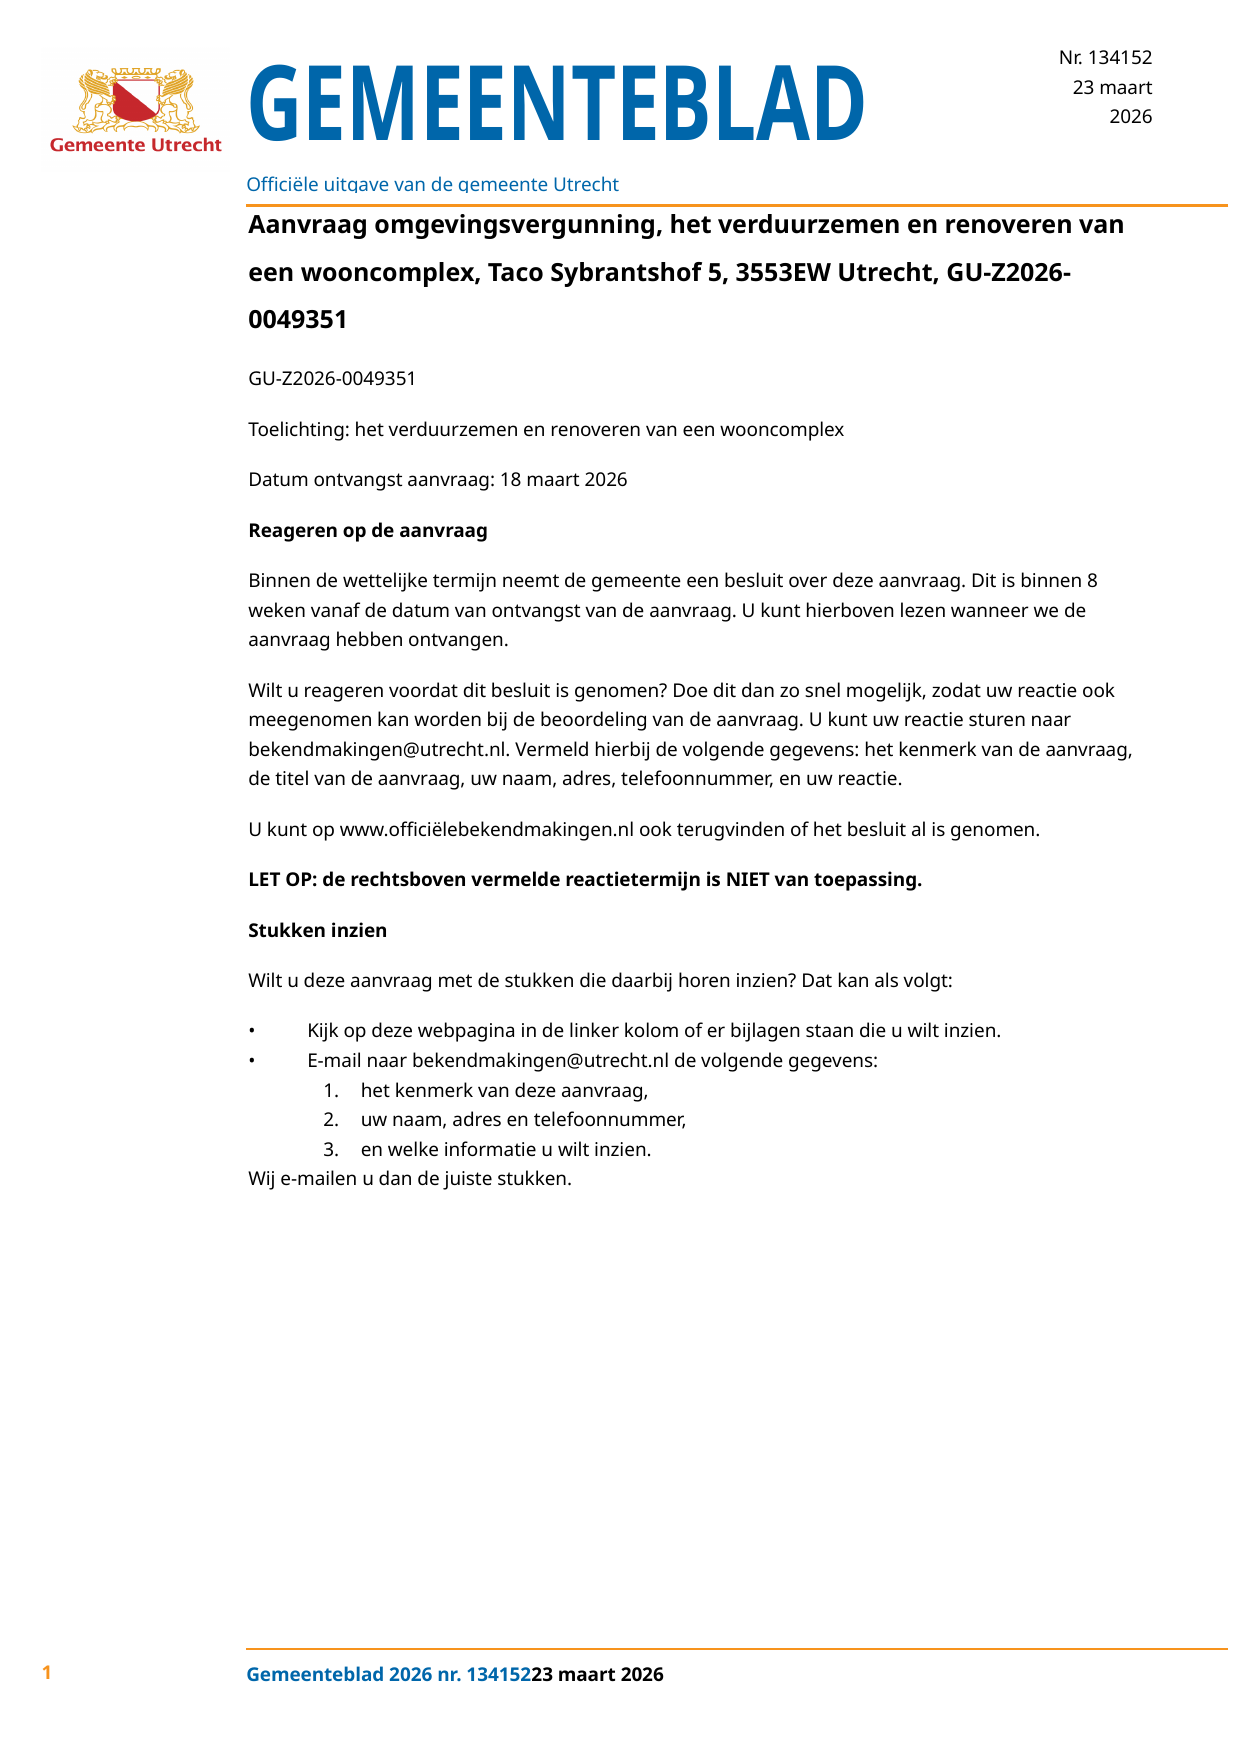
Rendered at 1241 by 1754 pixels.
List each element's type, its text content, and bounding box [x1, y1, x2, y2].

text Aanvraag omgevingsvergunning, het verduurzemen en renoveren van een wooncomplex, Taco Sybrantshof 5, 3553EW Utrecht, GU-Z2026-0049351 [248, 207, 1152, 336]
text Reageren op de aanvraag [248, 517, 1152, 542]
list Kijk op deze webpagina in de linker kolom of er bijlagen staan die u wilt inzien. [248, 1018, 1152, 1043]
text LET OP: de rechtsboven vermelde reactietermijn is NIET van toepassing. [248, 866, 1152, 892]
text Binnen de wettelijke termijn neemt de gemeente een besluit over deze aanvraag. Dit is binnen 8 weken vanaf de datum van ontvangst van de aanvraag. U kunt hierboven lezen wanneer we de aanvraag hebben ontvangen. [248, 567, 1152, 652]
list en welke informatie u wilt inzien. [323, 1136, 1152, 1162]
text Wij e-mailen u dan de juiste stukken. [248, 1166, 1152, 1191]
text U kunt op www.officiëlebekendmakingen.nl ook terugvinden of het besluit al is genomen. [248, 816, 1152, 842]
text Toelichting: het verduurzemen en renoveren van een wooncomplex [248, 416, 1152, 442]
list uw naam, adres en telefoonnummer, [323, 1106, 1152, 1132]
list het kenmerk van deze aanvraag, [323, 1077, 1152, 1102]
list E-mail naar bekendmakingen@utrecht.nl de volgende gegevens: [248, 1047, 1152, 1073]
text Stukken inzien [248, 917, 1152, 942]
text Wilt u deze aanvraag met de stukken die daarbij horen inzien? Dat kan als volgt: [248, 967, 1152, 993]
text GU-Z2026-0049351 [248, 366, 1152, 391]
text Wilt u reageren voordat dit besluit is genomen? Doe dit dan zo snel mogelijk, zodat uw reactie ook meegenomen kan worden bij de beoordeling van de aanvraag. U kunt uw reactie sturen naar bekendmakingen@utrecht.nl. Vermeld hierbij de volgende gegevens: het kenmerk van de aanvraag, de titel van de aanvraag, uw naam, adres, telefoonnummer, en uw reactie. [248, 677, 1152, 791]
text Datum ontvangst aanvraag: 18 maart 2026 [248, 466, 1152, 492]
picture [41, 47, 231, 172]
